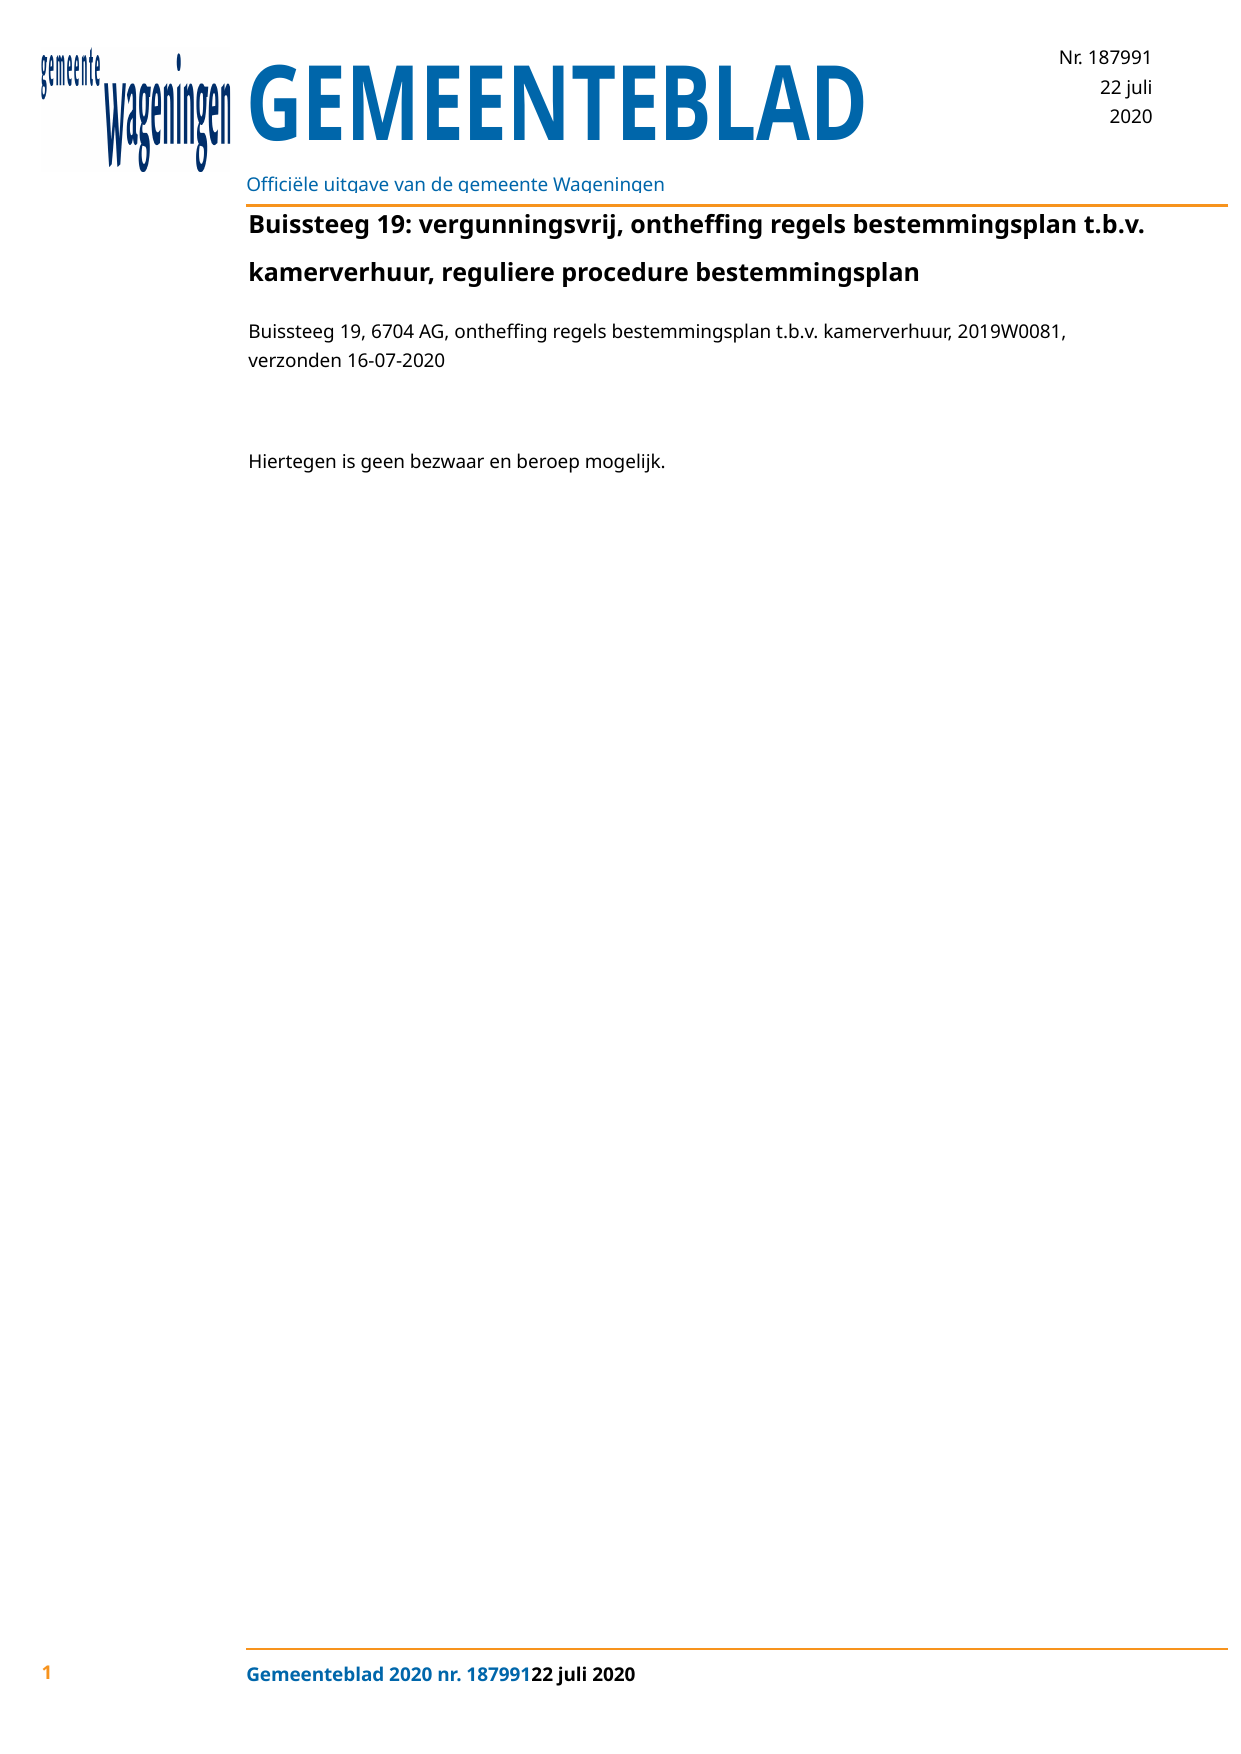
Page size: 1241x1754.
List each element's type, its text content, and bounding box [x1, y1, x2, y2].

text Buissteeg 19: vergunningsvrij, ontheffing regels bestemmingsplan t.b.v. kamerverhuur, reguliere procedure bestemmingsplan [248, 207, 1152, 288]
picture [41, 47, 231, 172]
text Buissteeg 19, 6704 AG, ontheffing regels bestemmingsplan t.b.v. kamerverhuur, 2019W0081, verzonden 16-07-2020 [248, 318, 1152, 373]
text Hiertegen is geen bezwaar en beroep mogelijk. [248, 448, 1152, 474]
